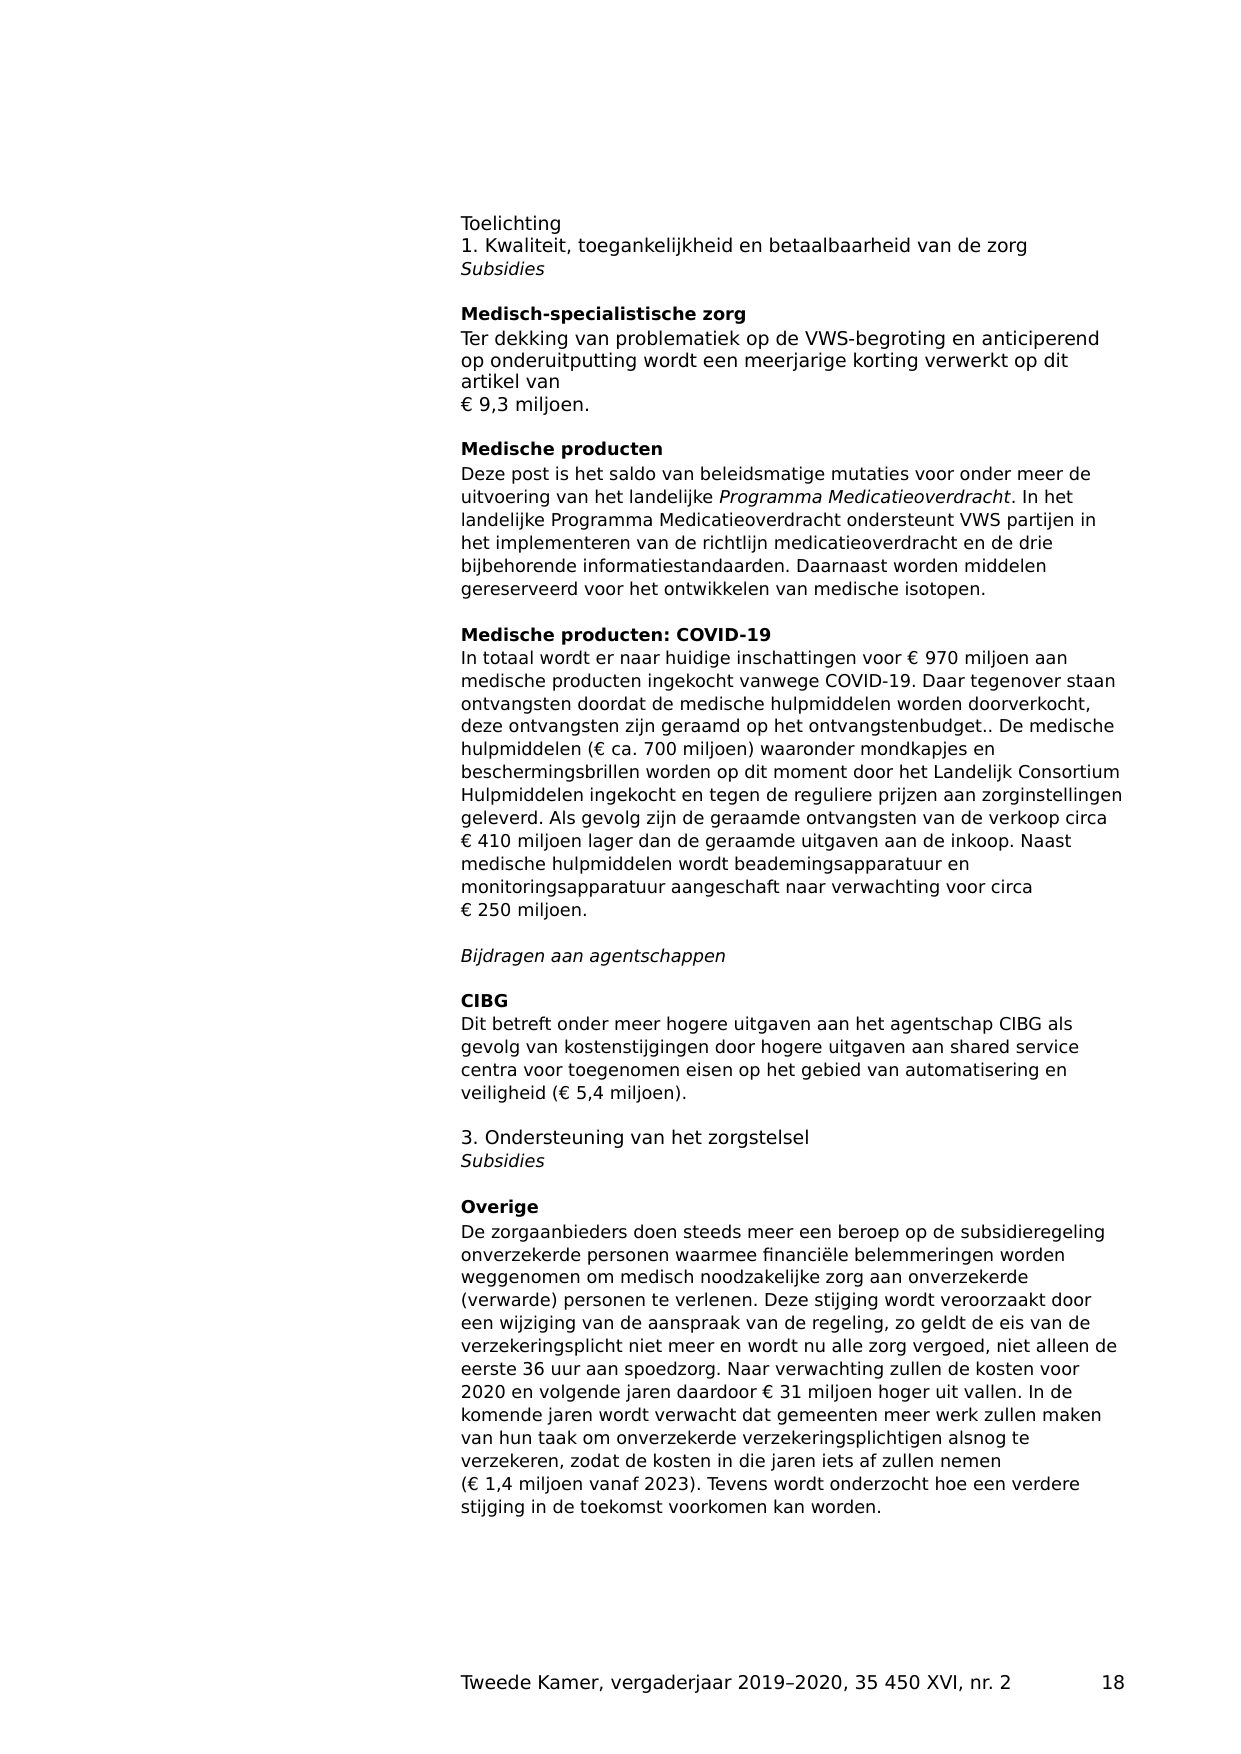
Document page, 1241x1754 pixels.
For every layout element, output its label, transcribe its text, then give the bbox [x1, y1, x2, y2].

text Medisch-specialistische zorg [461, 302, 1125, 325]
text CIBG Dit betreft onder meer hogere uitgaven aan het agentschap CIBG als gevolg van kostenstijgingen door hogere uitgaven aan shared service centra voor toegenomen eisen op het gebied van automatisering en veiligheid (€ 5,4 miljoen). [461, 989, 1125, 1104]
text Ter dekking van problematiek op de VWS-begroting en anticiperend op onderuitputting wordt een meerjarige korting verwerkt op dit artikel van [461, 327, 1125, 393]
text Bijdragen aan agentschappen [461, 944, 1125, 967]
text Medische producten: COVID-19 In totaal wordt er naar huidige inschattingen voor € 970 miljoen aan medische producten ingekocht vanwege COVID-19. Daar tegenover staan ontvangsten doordat de medische hulpmiddelen worden doorverkocht, deze ontvangsten zijn geraamd op het ontvangstenbudget.. De medische hulpmiddelen (€ ca. 700 miljoen) waaronder mondkapjes en beschermingsbrillen worden op dit moment door het Landelijk Consortium Hulpmiddelen ingekocht en tegen de reguliere prijzen aan zorginstellingen geleverd. Als gevolg zijn de geraamde ontvangsten van de verkoop circa € 410 miljoen lager dan de geraamde uitgaven aan de inkoop. Naast medische hulpmiddelen wordt beademingsapparatuur en monitoringsapparatuur aangeschaft naar verwachting voor circa € 250 miljoen. [461, 623, 1125, 921]
title 3. Ondersteuning van het zorgstelsel [461, 1127, 1125, 1149]
text Subsidies [461, 257, 1125, 279]
text Subsidies [461, 1149, 1125, 1172]
text Medische producten [461, 437, 1125, 460]
title 1. Kwaliteit, toegankelijkheid en betaalbaarheid van de zorg [461, 235, 1125, 257]
text Deze post is het saldo van beleidsmatige mutaties voor onder meer de uitvoering van het landelijke Programma Medicatieoverdracht. In het landelijke Programma Medicatieoverdracht ondersteunt VWS partijen in het implementeren van de richtlijn medicatieoverdracht en de drie bijbehorende informatiestandaarden. Daarnaast worden middelen gereserveerd voor het ontwikkelen van medische isotopen. [461, 462, 1125, 600]
text € 9,3 miljoen. [461, 393, 1125, 437]
text Overige [461, 1195, 1125, 1218]
text De zorgaanbieders doen steeds meer een beroep op de subsidieregeling onverzekerde personen waarmee financiële belemmeringen worden weggenomen om medisch noodzakelijke zorg aan onverzekerde (verwarde) personen te verlenen. Deze stijging wordt veroorzaakt door een wijziging van de aanspraak van de regeling, zo geldt de eis van de verzekeringsplicht niet meer en wordt nu alle zorg vergoed, niet alleen de eerste 36 uur aan spoedzorg. Naar verwachting zullen de kosten voor 2020 en volgende jaren daardoor € 31 miljoen hoger uit vallen. In de komende jaren wordt verwacht dat gemeenten meer werk zullen maken van hun taak om onverzekerde verzekeringsplichtigen alsnog te verzekeren, zodat de kosten in die jaren iets af zullen nemen (€ 1,4 miljoen vanaf 2023). Tevens wordt onderzocht hoe een verdere stijging in de toekomst voorkomen kan worden. [461, 1220, 1125, 1518]
title Toelichting [461, 213, 1125, 235]
